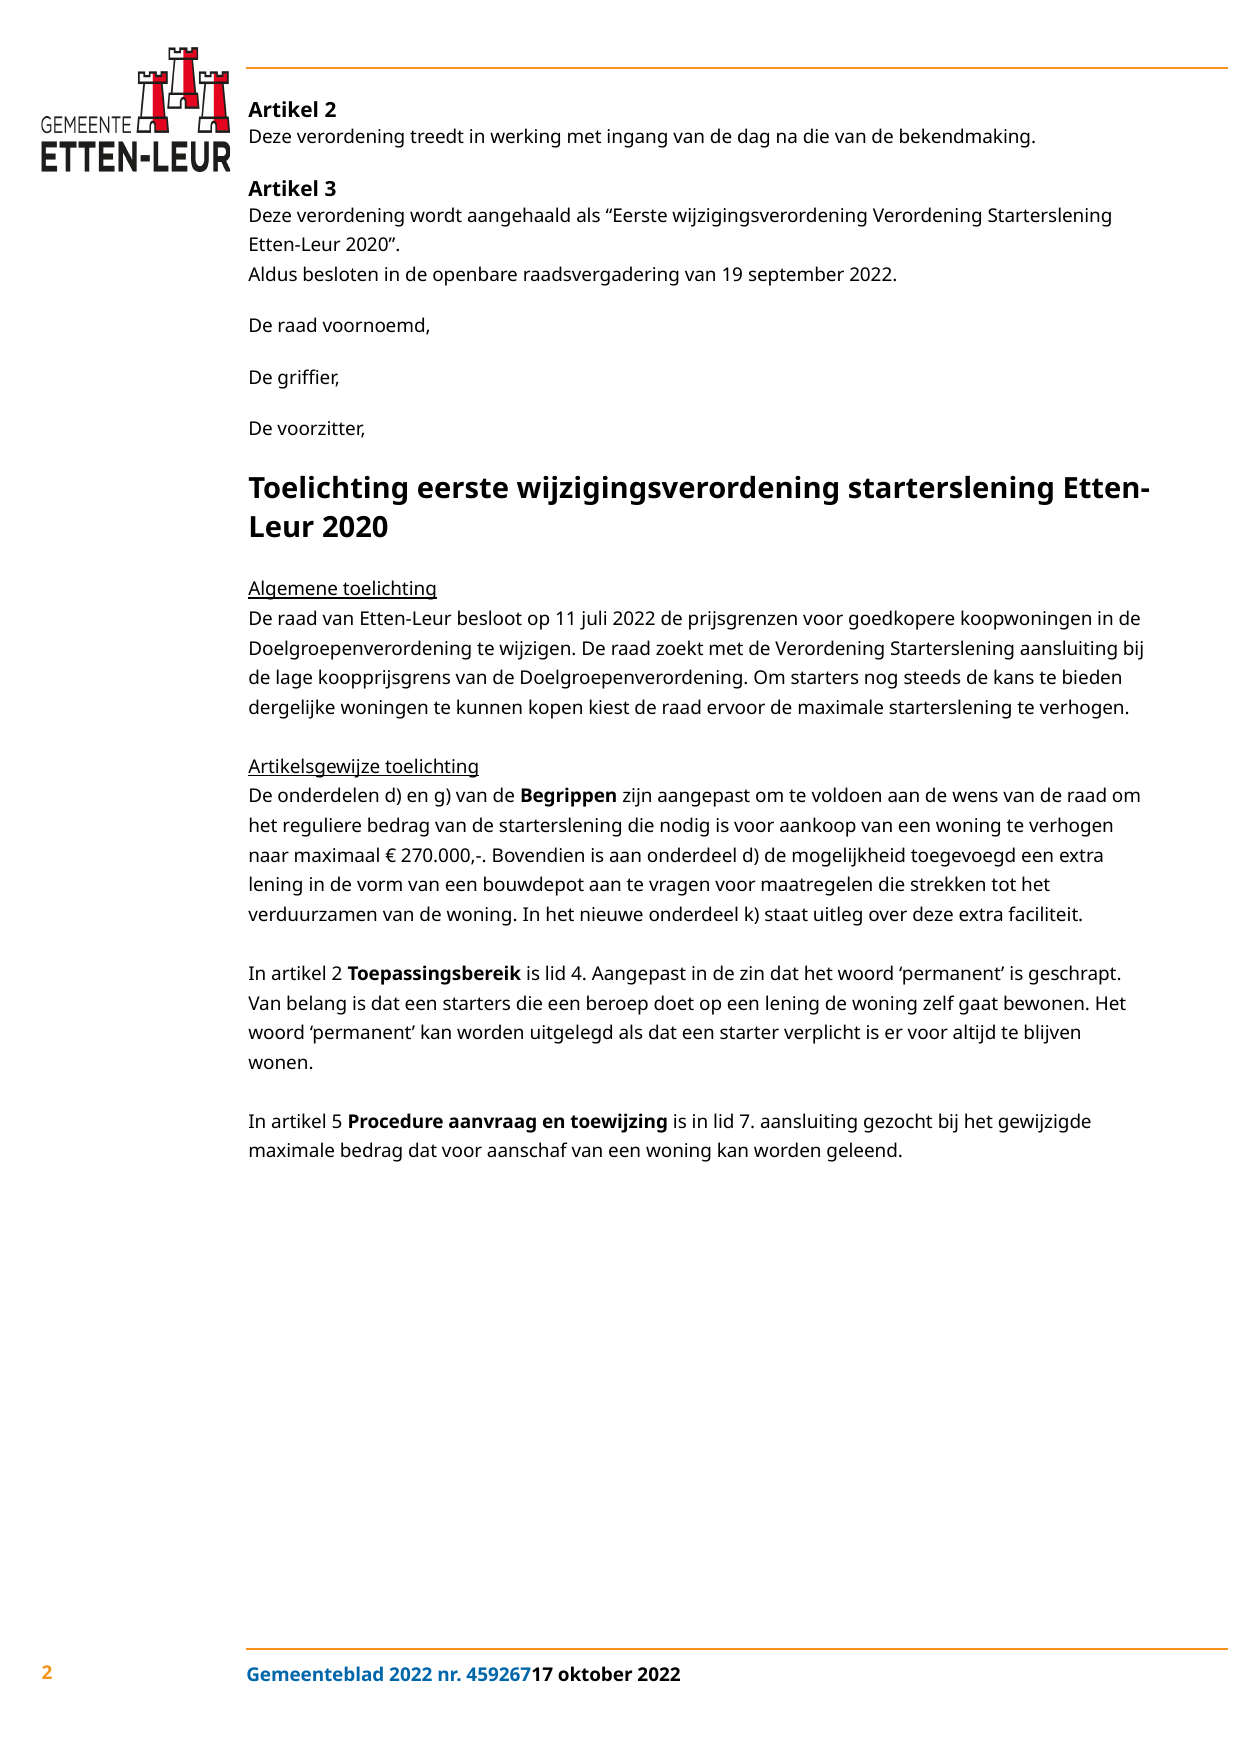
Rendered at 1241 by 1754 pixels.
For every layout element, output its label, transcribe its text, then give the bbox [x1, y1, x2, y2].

text In artikel 2 Toepassingsbereik is lid 4. Aangepast in de zin dat het woord ‘permanent’ is geschrapt. Van belang is dat een starters die een beroep doet op een lening de woning zelf gaat bewonen. Het woord ‘permanent’ kan worden uitgelegd als dat een starter verplicht is er voor altijd te blijven wonen. [248, 960, 1152, 1075]
text Artikelsgewijze toelichting [248, 753, 1152, 779]
text Algemene toelichting [248, 576, 1152, 601]
text De griffier, [248, 364, 1152, 390]
text Aldus besloten in de openbare raadsvergadering van 19 september 2022. [248, 261, 1152, 287]
text De voorzitter, [248, 416, 1152, 441]
text Artikel 3 [248, 174, 1152, 202]
text Artikel 2 [248, 95, 1152, 123]
text In artikel 5 Procedure aanvraag en toewijzing is in lid 7. aansluiting gezocht bij het gewijzigde maximale bedrag dat voor aanschaf van een woning kan worden geleend. [248, 1108, 1152, 1163]
text Deze verordening wordt aangehaald als “Eerste wijzigingsverordening Verordening Starterslening Etten-Leur 2020”. [248, 202, 1152, 257]
text De raad van Etten-Leur besloot op 11 juli 2022 de prijsgrenzen voor goedkopere koopwoningen in de Doelgroepenverordening te wijzigen. De raad zoekt met de Verordening Starterslening aansluiting bij de lage koopprijsgrens van de Doelgroepenverordening. Om starters nog steeds de kans te bieden dergelijke woningen te kunnen kopen kiest de raad ervoor de maximale starterslening te verhogen. [248, 605, 1152, 720]
text Deze verordening treedt in werking met ingang van de dag na die van de bekendmaking. [248, 123, 1152, 149]
picture [41, 47, 231, 172]
text Toelichting eerste wijzigingsverordening starterslening Etten-Leur 2020 [248, 467, 1152, 546]
text De onderdelen d) en g) van de Begrippen zijn aangepast om te voldoen aan de wens van de raad om het reguliere bedrag van de starterslening die nodig is voor aankoop van een woning te verhogen naar maximaal € 270.000,-. Bovendien is aan onderdeel d) de mogelijkheid toegevoegd een extra lening in de vorm van een bouwdepot aan te vragen voor maatregelen die strekken tot het verduurzamen van de woning. In het nieuwe onderdeel k) staat uitleg over deze extra faciliteit. [248, 783, 1152, 927]
text De raad voornoemd, [248, 313, 1152, 338]
